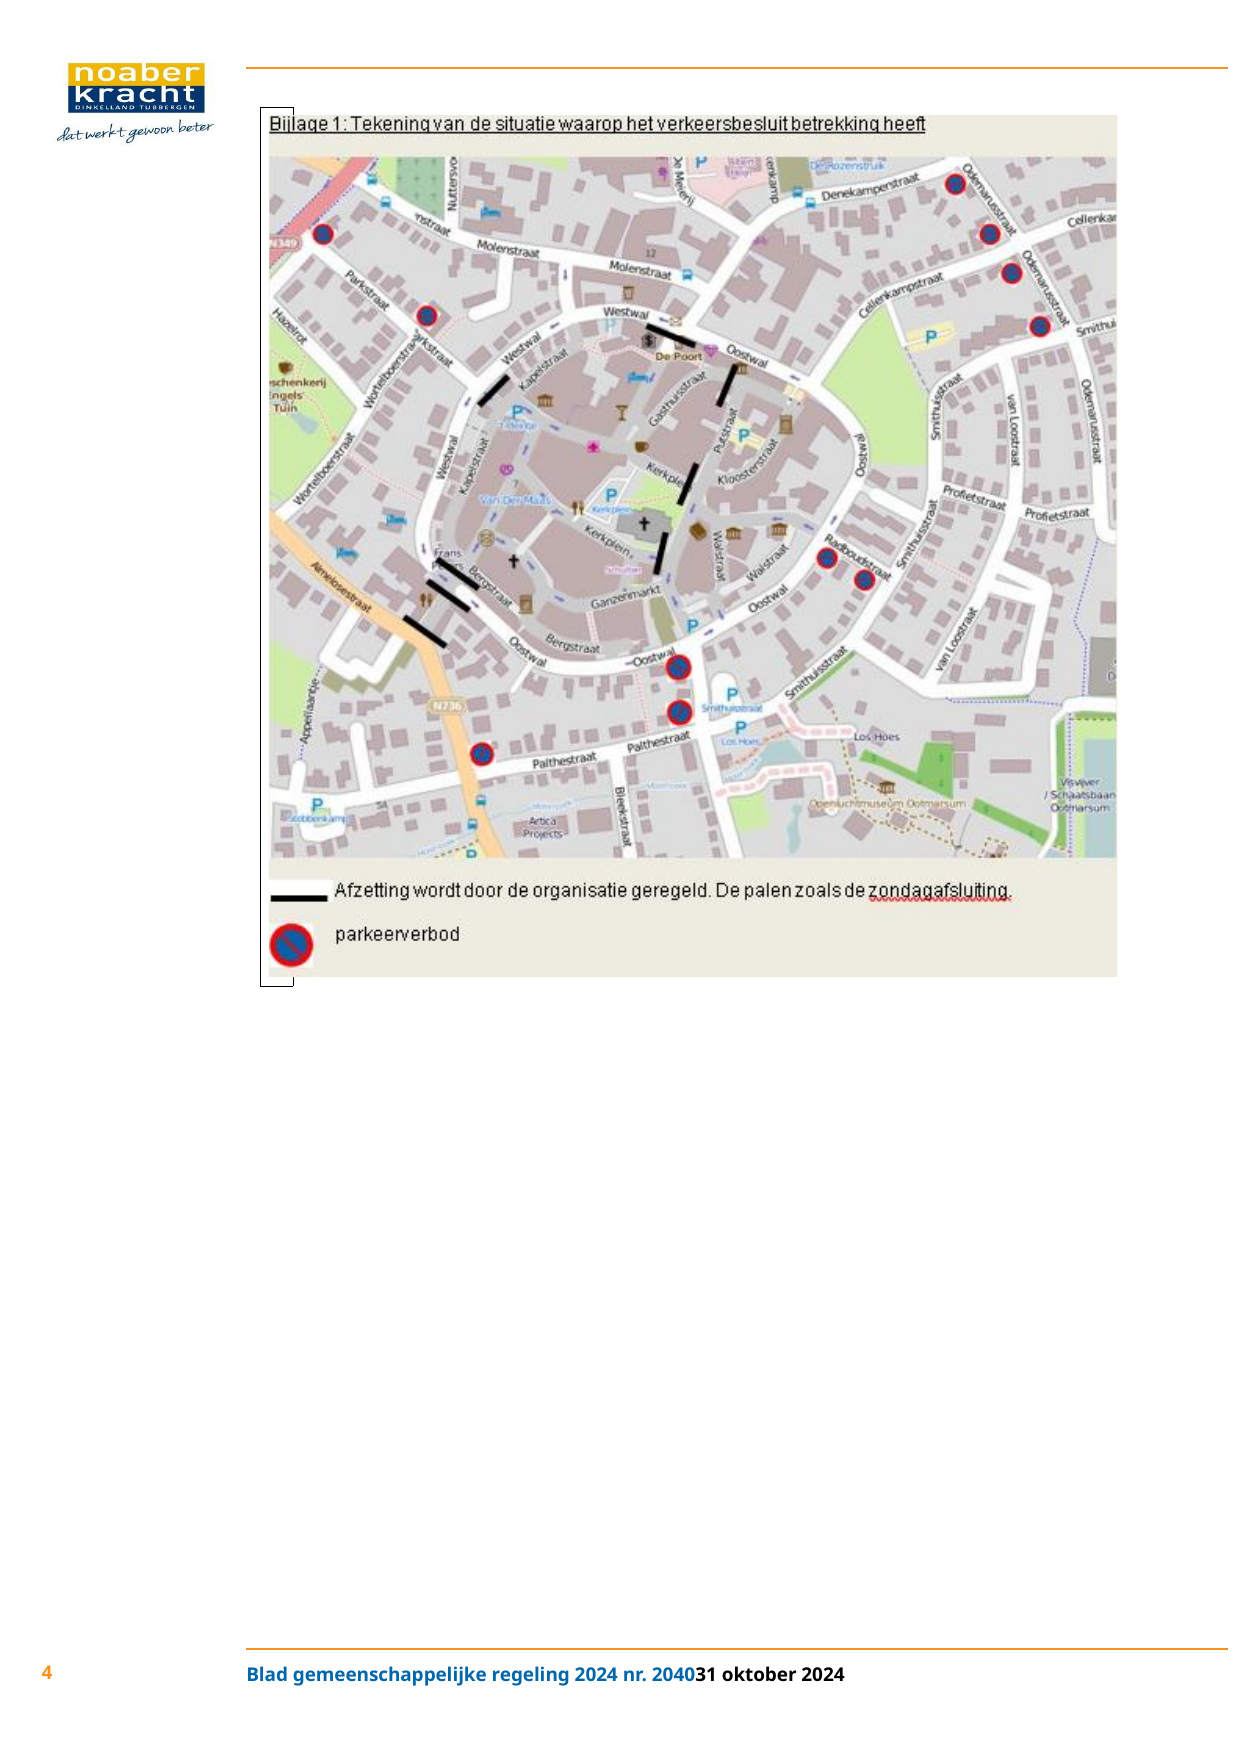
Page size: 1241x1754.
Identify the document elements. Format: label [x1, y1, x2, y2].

picture [268, 115, 1118, 977]
picture [41, 47, 231, 172]
